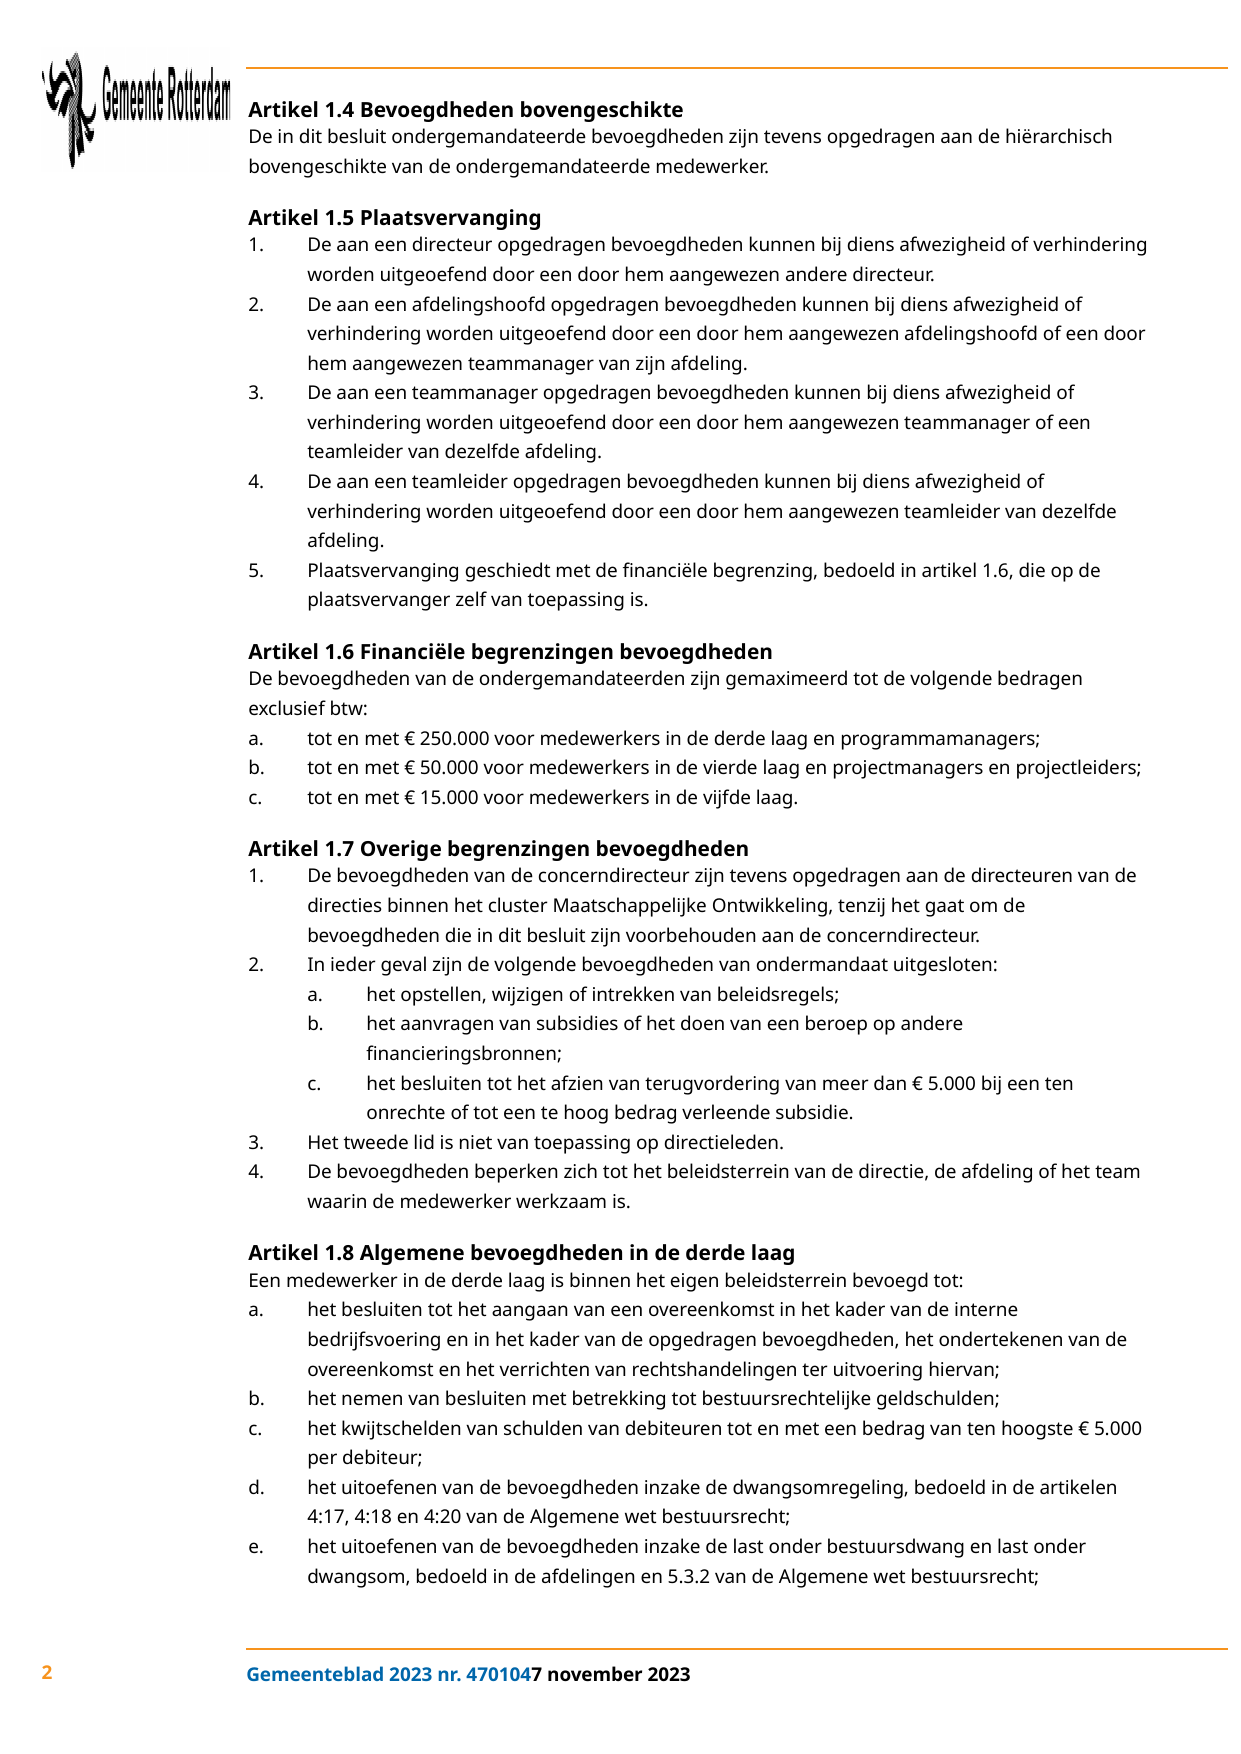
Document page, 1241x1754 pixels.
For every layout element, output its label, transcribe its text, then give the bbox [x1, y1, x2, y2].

list In ieder geval zijn de volgende bevoegdheden van ondermandaat uitgesloten: [248, 951, 1152, 977]
text Artikel 1.5 Plaatsvervanging [248, 203, 1152, 232]
list tot en met € 250.000 voor medewerkers in de derde laag en programmamanagers; [248, 725, 1152, 750]
list het besluiten tot het afzien van terugvordering van meer dan € 5.000 bij een ten onrechte of tot een te hoog bedrag verleende subsidie. [307, 1070, 1152, 1125]
text De in dit besluit ondergemandateerde bevoegdheden zijn tevens opgedragen aan de hiërarchisch bovengeschikte van de ondergemandateerde medewerker. [248, 123, 1152, 178]
list het nemen van besluiten met betrekking tot bestuursrechtelijke geldschulden; [248, 1385, 1152, 1411]
text Artikel 1.8 Algemene bevoegdheden in de derde laag [248, 1238, 1152, 1267]
list Plaatsvervanging geschiedt met de financiële begrenzing, bedoeld in artikel 1.6, die op de plaatsvervanger zelf van toepassing is. [248, 557, 1152, 612]
text Artikel 1.7 Overige begrenzingen bevoegdheden [248, 834, 1152, 863]
list De aan een teammanager opgedragen bevoegdheden kunnen bij diens afwezigheid of verhindering worden uitgeoefend door een door hem aangewezen teammanager of een teamleider van dezelfde afdeling. [248, 379, 1152, 464]
text Artikel 1.6 Financiële begrenzingen bevoegdheden [248, 637, 1152, 666]
list Het tweede lid is niet van toepassing op directieleden. [248, 1129, 1152, 1155]
list het uitoefenen van de bevoegdheden inzake de last onder bestuursdwang en last onder dwangsom, bedoeld in de afdelingen en 5.3.2 van de Algemene wet bestuursrecht; [248, 1533, 1152, 1588]
list De aan een afdelingshoofd opgedragen bevoegdheden kunnen bij diens afwezigheid of verhindering worden uitgeoefend door een door hem aangewezen afdelingshoofd of een door hem aangewezen teammanager van zijn afdeling. [248, 291, 1152, 376]
picture [41, 47, 231, 172]
text De bevoegdheden van de ondergemandateerden zijn gemaximeerd tot de volgende bedragen exclusief btw: [248, 666, 1152, 721]
list het aanvragen van subsidies of het doen van een beroep op andere financieringsbronnen; [307, 1011, 1152, 1066]
text Een medewerker in de derde laag is binnen het eigen beleidsterrein bevoegd tot: [248, 1267, 1152, 1293]
list tot en met € 50.000 voor medewerkers in de vierde laag en projectmanagers en projectleiders; [248, 754, 1152, 780]
text Artikel 1.4 Bevoegdheden bovengeschikte [248, 95, 1152, 123]
list De aan een teamleider opgedragen bevoegdheden kunnen bij diens afwezigheid of verhindering worden uitgeoefend door een door hem aangewezen teamleider van dezelfde afdeling. [248, 468, 1152, 553]
list De aan een directeur opgedragen bevoegdheden kunnen bij diens afwezigheid of verhindering worden uitgeoefend door een door hem aangewezen andere directeur. [248, 232, 1152, 287]
list tot en met € 15.000 voor medewerkers in de vijfde laag. [248, 784, 1152, 809]
list het opstellen, wijzigen of intrekken van beleidsregels; [307, 981, 1152, 1007]
list het kwijtschelden van schulden van debiteuren tot en met een bedrag van ten hoogste € 5.000 per debiteur; [248, 1415, 1152, 1470]
list De bevoegdheden beperken zich tot het beleidsterrein van de directie, de afdeling of het team waarin de medewerker werkzaam is. [248, 1158, 1152, 1214]
list het uitoefenen van de bevoegdheden inzake de dwangsomregeling, bedoeld in de artikelen 4:17, 4:18 en 4:20 van de Algemene wet bestuursrecht; [248, 1474, 1152, 1529]
list De bevoegdheden van de concerndirecteur zijn tevens opgedragen aan de directeuren van de directies binnen het cluster Maatschappelijke Ontwikkeling, tenzij het gaat om de bevoegdheden die in dit besluit zijn voorbehouden aan de concerndirecteur. [248, 863, 1152, 948]
list het besluiten tot het aangaan van een overeenkomst in het kader van de interne bedrijfsvoering en in het kader van de opgedragen bevoegdheden, het ondertekenen van de overeenkomst en het verrichten van rechtshandelingen ter uitvoering hiervan; [248, 1297, 1152, 1381]
